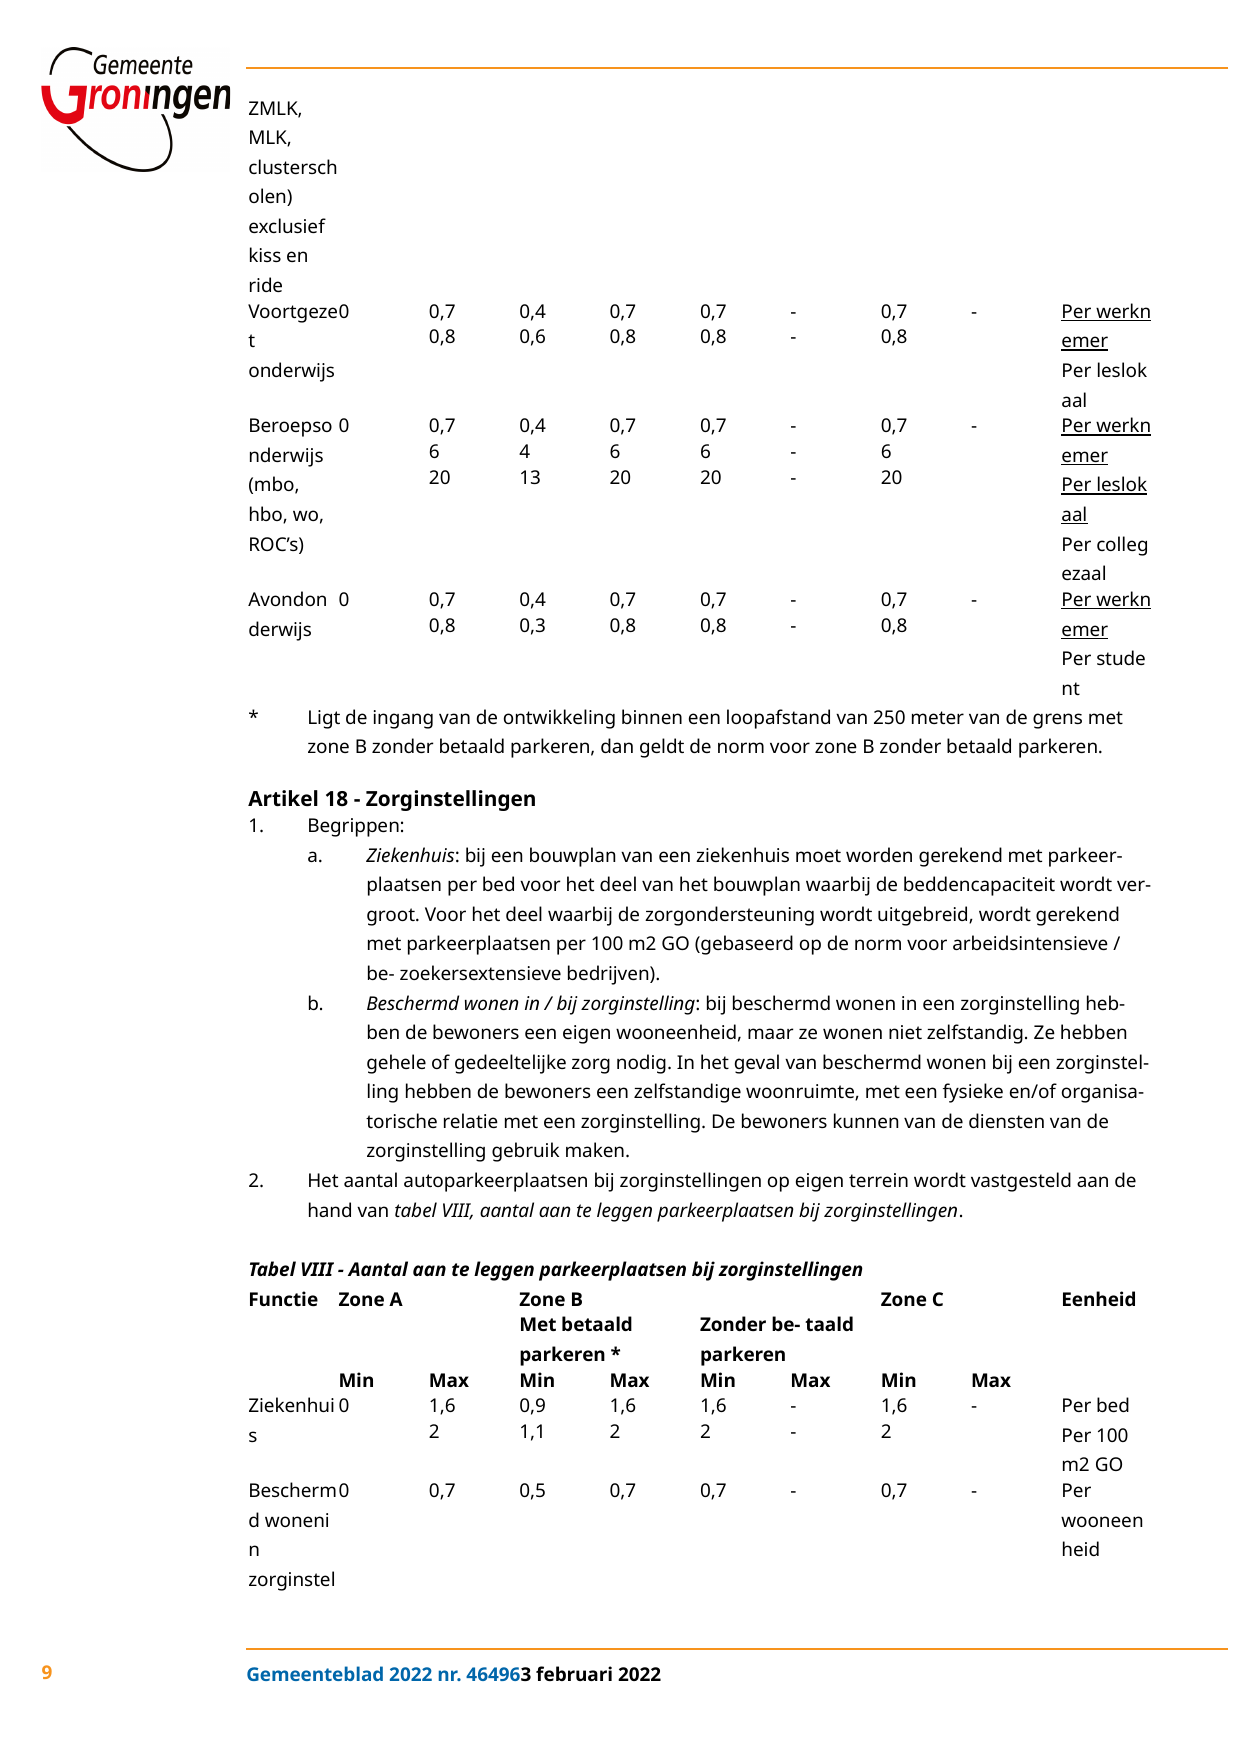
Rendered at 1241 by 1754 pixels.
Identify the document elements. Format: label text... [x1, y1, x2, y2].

table_cell Avondonderwijs [248, 586, 338, 701]
table_cell 13 [519, 464, 609, 586]
table_cell Per werknemer Per leslokaal Per collegezaal [1061, 413, 1152, 586]
table_cell 0,4 [519, 586, 609, 612]
table_cell 2 [881, 1418, 971, 1477]
table_cell - [790, 464, 881, 586]
table_cell - [790, 586, 881, 612]
table_cell - [790, 1393, 881, 1418]
table_cell 0,8 [700, 612, 790, 701]
picture [41, 47, 231, 172]
table_cell Met betaald parkeren * [519, 1311, 700, 1367]
table_cell 0,7 [881, 586, 971, 612]
table_cell 1,6 [881, 1393, 971, 1418]
list Ligt de ingang van de ontwikkeling binnen een loopafstand van 250 meter van de grens met zone B zonder betaald parkeren, dan geldt de norm voor zone B zonder betaald parkeren. [248, 704, 1152, 759]
table_cell 0,8 [609, 324, 700, 412]
list Begrippen: [248, 812, 1152, 838]
table_cell 0 [338, 413, 429, 586]
table_cell 0,4 [519, 298, 609, 324]
table_cell [700, 95, 790, 298]
table_cell Max [971, 1367, 1061, 1392]
table_cell Per werknemer Per leslokaal [1061, 298, 1152, 412]
table_cell 0,9 [519, 1393, 609, 1418]
table_cell 0,7 [700, 1478, 790, 1592]
table_cell [1061, 95, 1152, 298]
table_cell Ziekenhuis [248, 1393, 338, 1477]
text Artikel 18 - Zorginstellingen [248, 784, 1152, 812]
table_cell 0 [338, 586, 429, 701]
table_cell 6 [609, 438, 700, 464]
table_header Zone A [338, 1286, 519, 1367]
table_cell - [790, 324, 881, 412]
table_cell 20 [609, 464, 700, 586]
table_cell 0,3 [519, 612, 609, 701]
table_cell 0 [338, 298, 429, 412]
table_cell - [971, 1393, 1061, 1477]
table_cell 0,8 [429, 324, 519, 412]
table_cell ZMLK, MLK, clusterscholen) exclusief kiss en ride [248, 95, 338, 298]
table_cell 0,8 [429, 612, 519, 701]
list Ziekenhuis: bij een bouwplan van een ziekenhuis moet worden gerekend met parkeer- plaatsen per bed voor het deel van het bouwplan waarbij de beddencapaciteit wordt ver- groot. Voor het deel waarbij de zorgondersteuning wordt uitgebreid, wordt gerekend met parkeerplaatsen per 100 m2 GO (gebaseerd op de norm voor arbeidsintensieve / be- zoekersextensieve bedrijven). [307, 842, 1152, 986]
table_cell - [790, 298, 881, 324]
table_cell - [790, 413, 881, 438]
table_cell Min [700, 1367, 790, 1392]
table_cell Max [609, 1367, 700, 1392]
table_cell [519, 95, 609, 298]
table_cell Min [881, 1367, 971, 1392]
table_cell 0,4 [519, 413, 609, 438]
table_header Zone B [519, 1286, 881, 1311]
table_cell [338, 95, 429, 298]
table_cell 0,7 [881, 413, 971, 438]
table_cell 20 [429, 464, 519, 586]
table_cell Min [338, 1367, 429, 1392]
table_cell 0,7 [700, 586, 790, 612]
table_cell 0,7 [609, 586, 700, 612]
table_cell [609, 95, 700, 298]
table_cell 0 [338, 1478, 429, 1592]
text Tabel VIII - Aantal aan te leggen parkeerplaatsen bij zorginstellingen [248, 1256, 1152, 1282]
table_cell 20 [881, 464, 971, 586]
table_cell 0 [338, 1393, 429, 1477]
table_cell Max [429, 1367, 519, 1392]
table_cell 1,6 [429, 1393, 519, 1418]
table_cell - [790, 1478, 881, 1592]
table_cell Beschermd wonenin zorginstel [248, 1478, 338, 1592]
table_cell 0,8 [609, 612, 700, 701]
table_cell 0,7 [429, 1478, 519, 1592]
table_cell 6 [700, 438, 790, 464]
table_cell 0,7 [700, 298, 790, 324]
table_cell 0,8 [881, 612, 971, 701]
table_header Zone C [881, 1286, 1061, 1367]
table_cell 0,6 [519, 324, 609, 412]
table_cell - [971, 1478, 1061, 1592]
table_cell 1,6 [609, 1393, 700, 1418]
table_cell 20 [700, 464, 790, 586]
table_cell - [790, 1418, 881, 1477]
list Het aantal autoparkeerplaatsen bij zorginstellingen op eigen terrein wordt vastgesteld aan de hand van tabel VIII, aantal aan te leggen parkeerplaatsen bij zorginstellingen. [248, 1167, 1152, 1223]
table_cell - [790, 612, 881, 701]
table_cell 1,1 [519, 1418, 609, 1477]
table_header Functie [248, 1286, 338, 1392]
table_cell Per wooneenheid [1061, 1478, 1152, 1592]
table_cell 0,7 [609, 1478, 700, 1592]
table_cell 2 [700, 1418, 790, 1477]
table_cell - [971, 95, 1061, 298]
table_cell 6 [429, 438, 519, 464]
table_cell 0,5 [519, 1478, 609, 1592]
table_cell 4 [519, 438, 609, 464]
table_cell 0,7 [609, 298, 700, 324]
table_cell 0,7 [429, 298, 519, 324]
table_cell 0,7 [609, 413, 700, 438]
table_cell [429, 95, 519, 298]
table_cell 0,7 [881, 298, 971, 324]
table_cell - [971, 586, 1061, 701]
list Beschermd wonen in / bij zorginstelling: bij beschermd wonen in een zorginstelling heb- ben de bewoners een eigen wooneenheid, maar ze wonen niet zelfstandig. Ze hebben gehele of gedeeltelijke zorg nodig. In het geval van beschermd wonen bij een zorginstel- ling hebben de bewoners een zelfstandige woonruimte, met een fysieke en/of organisa- torische relatie met een zorginstelling. De bewoners kunnen van de diensten van de zorginstelling gebruik maken. [307, 990, 1152, 1163]
table_cell Zonder be- taald parkeren [700, 1311, 881, 1367]
table_header Eenheid [1061, 1286, 1152, 1392]
table_cell 0,7 [700, 413, 790, 438]
table_cell Min [519, 1367, 609, 1392]
table_cell - [790, 95, 881, 298]
table_cell 0,7 [881, 1478, 971, 1592]
table_cell 1,6 [700, 1393, 790, 1418]
table_cell Per bed Per 100 m2 GO [1061, 1393, 1152, 1477]
table_cell 0,8 [700, 324, 790, 412]
table_cell Per werknemer Per student [1061, 586, 1152, 701]
table_cell 0,7 [429, 586, 519, 612]
table_cell 2 [609, 1418, 700, 1477]
table_cell 2 [429, 1418, 519, 1477]
table_cell - [790, 438, 881, 464]
table_cell Voortgezet onderwijs [248, 298, 338, 412]
table_cell - [971, 298, 1061, 412]
table_cell [881, 95, 971, 298]
table_cell Beroepsonderwijs (mbo, hbo, wo, ROC’s) [248, 413, 338, 586]
table_cell 6 [881, 438, 971, 464]
table_cell 0,8 [881, 324, 971, 412]
table_cell 0,7 [429, 413, 519, 438]
table_cell - [971, 413, 1061, 586]
table_cell Max [790, 1367, 881, 1392]
